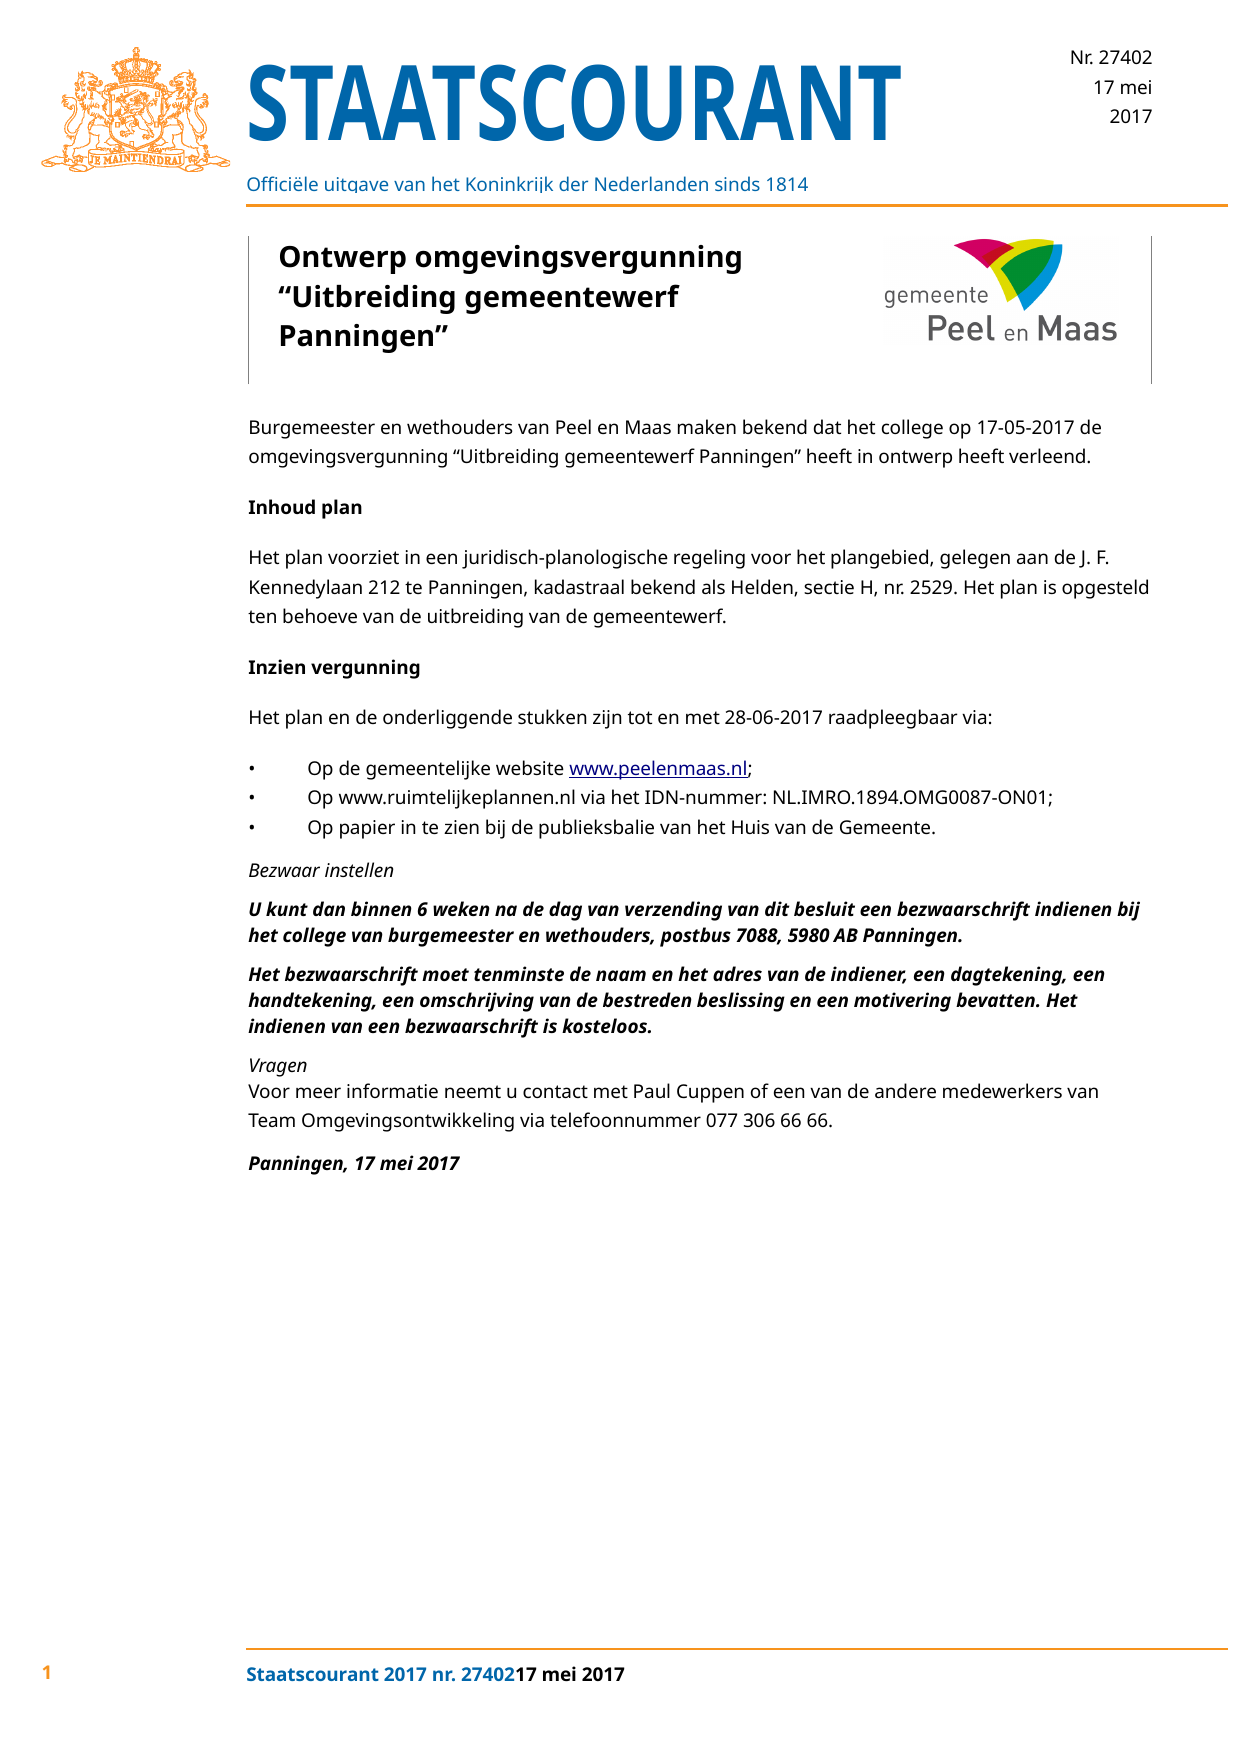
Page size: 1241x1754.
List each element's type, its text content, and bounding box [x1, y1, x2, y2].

table_header [850, 236, 1151, 384]
picture [41, 47, 231, 172]
text Bezwaar instellen [248, 857, 1152, 883]
table_header Ontwerp omgevingsvergunning “Uitbreiding gemeentewerf Panningen” [249, 236, 850, 384]
text Panningen, 17 mei 2017 [248, 1151, 1152, 1176]
text Voor meer informatie neemt u contact met Paul Cuppen of een van de andere medewerkers van Team Omgevingsontwikkeling via telefoonnummer 077 306 66 66. [248, 1078, 1152, 1133]
text Het plan en de onderliggende stukken zijn tot en met 28-06-2017 raadpleegbaar via: [248, 704, 1152, 730]
picture [882, 236, 1119, 345]
text Vragen [248, 1052, 1152, 1078]
text Het plan voorziet in een juridisch-planologische regeling voor het plangebied, gelegen aan de J. F. Kennedylaan 212 te Panningen, kadastraal bekend als Helden, sectie H, nr. 2529. Het plan is opgesteld ten behoeve van de uitbreiding van de gemeentewerf. [248, 544, 1152, 629]
list Op de gemeentelijke website www.peelenmaas.nl; [248, 755, 1152, 781]
list Op www.ruimtelijkeplannen.nl via het IDN-nummer: NL.IMRO.1894.OMG0087-ON01; [248, 784, 1152, 810]
text Burgemeester en wethouders van Peel en Maas maken bekend dat het college op 17-05-2017 de omgevingsvergunning “Uitbreiding gemeentewerf Panningen” heeft in ontwerp heeft verleend. [248, 414, 1152, 469]
text Inzien vergunning [248, 654, 1152, 680]
text Inhoud plan [248, 494, 1152, 520]
list Op papier in te zien bij de publieksbalie van het Huis van de Gemeente. [248, 814, 1152, 840]
text U kunt dan binnen 6 weken na de dag van verzending van dit besluit een bezwaarschrift indienen bij het college van burgemeester en wethouders, postbus 7088, 5980 AB Panningen. [248, 896, 1152, 948]
text Het bezwaarschrift moet tenminste de naam en het adres van de indiener, een dagtekening, een handtekening, een omschrijving van de bestreden beslissing en een motivering bevatten. Het indienen van een bezwaarschrift is kosteloos. [248, 961, 1152, 1038]
